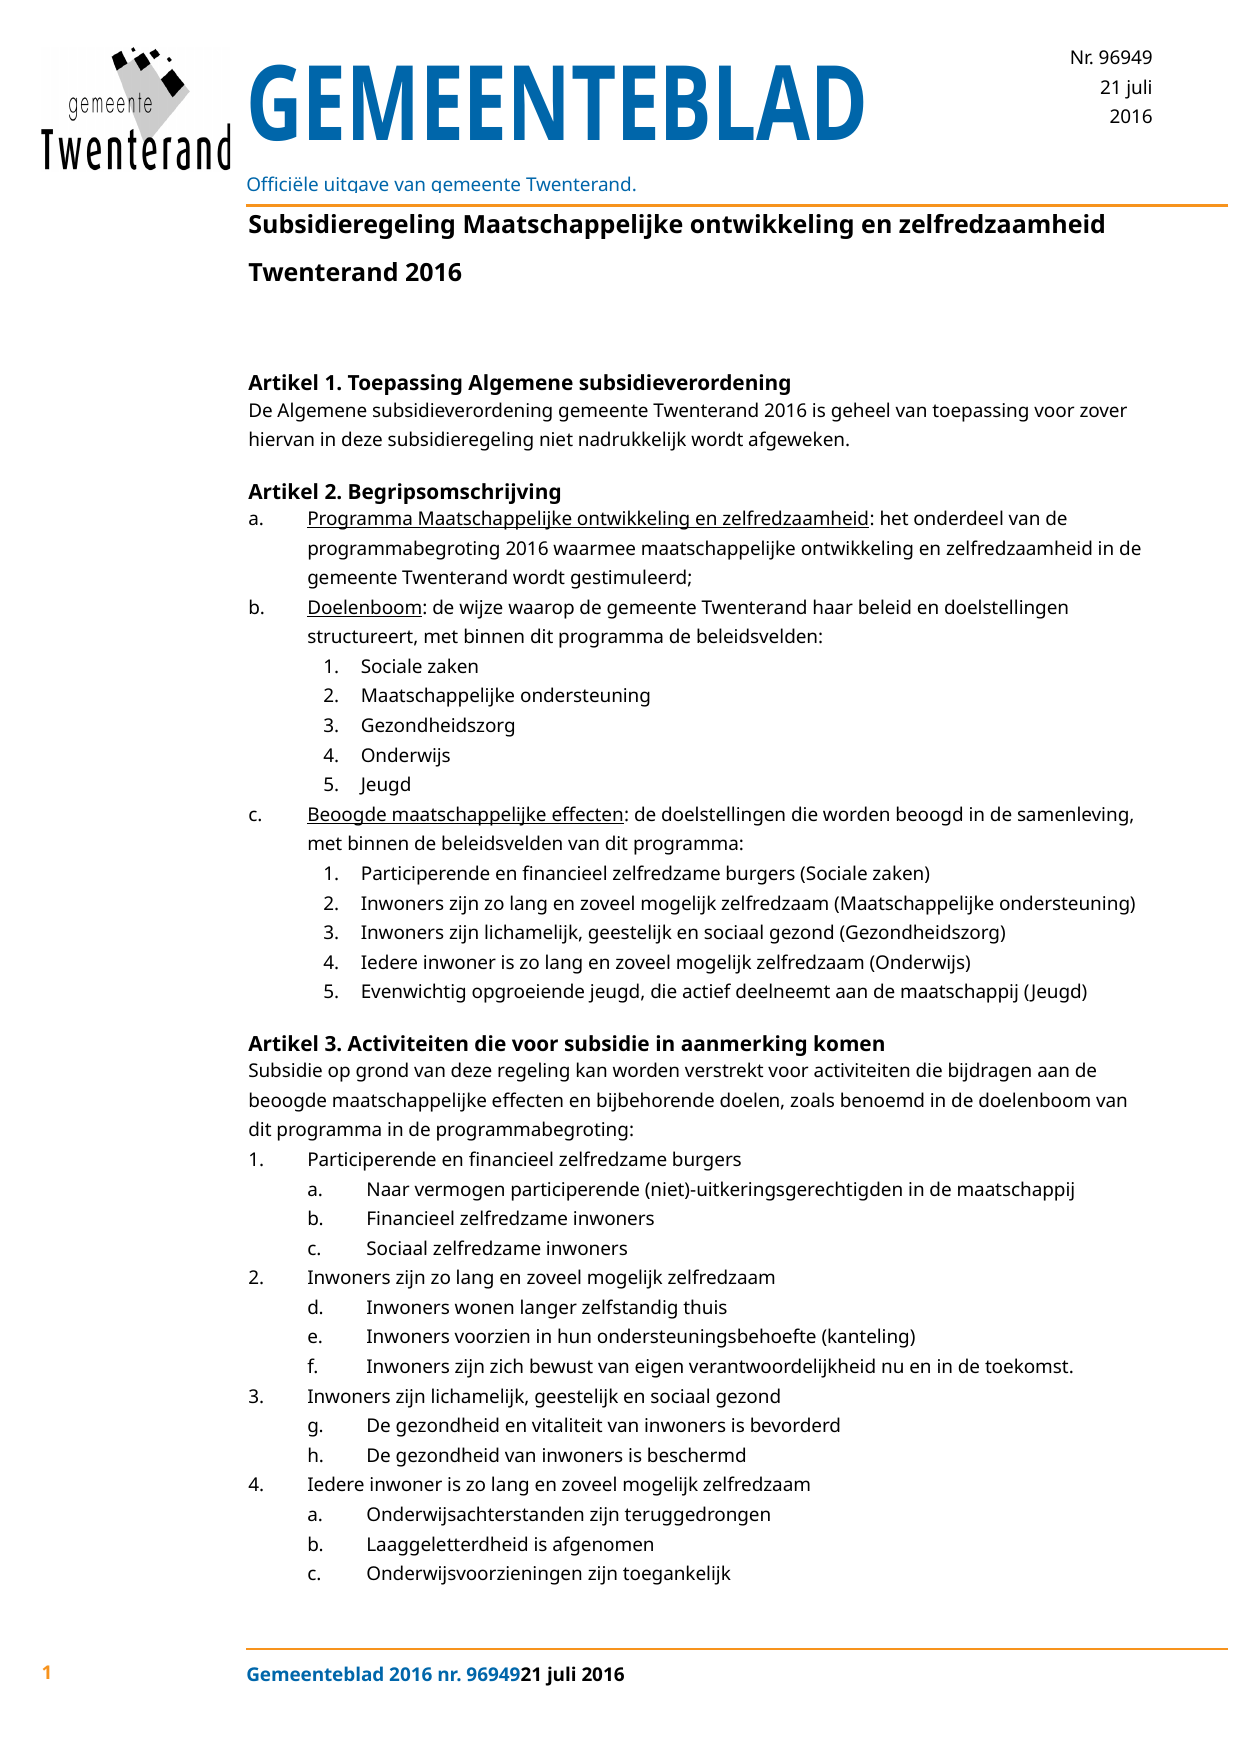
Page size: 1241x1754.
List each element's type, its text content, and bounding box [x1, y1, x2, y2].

list Financieel zelfredzame inwoners [307, 1205, 1152, 1231]
list Beoogde maatschappelijke effecten: de doelstellingen die worden beoogd in de samenleving, met binnen de beleidsvelden van dit programma: [248, 801, 1152, 856]
list Sociaal zelfredzame inwoners [307, 1235, 1152, 1261]
list Inwoners zijn lichamelijk, geestelijk en sociaal gezond [248, 1383, 1152, 1408]
list Onderwijsvoorzieningen zijn toegankelijk [307, 1560, 1152, 1586]
list Onderwijs [323, 742, 1152, 768]
list Gezondheidszorg [323, 712, 1152, 738]
text Artikel 3. Activiteiten die voor subsidie in aanmerking komen [248, 1029, 1152, 1057]
list Inwoners zijn lichamelijk, geestelijk en sociaal gezond (Gezondheidszorg) [323, 919, 1152, 945]
list Sociale zaken [323, 653, 1152, 679]
list Iedere inwoner is zo lang en zoveel mogelijk zelfredzaam (Onderwijs) [323, 949, 1152, 975]
text Artikel 1. Toepassing Algemene subsidieverordening [248, 368, 1152, 397]
list De gezondheid en vitaliteit van inwoners is bevorderd [307, 1412, 1152, 1438]
list Iedere inwoner is zo lang en zoveel mogelijk zelfredzaam [248, 1472, 1152, 1497]
list Doelenboom: de wijze waarop de gemeente Twenterand haar beleid en doelstellingen structureert, met binnen dit programma de beleidsvelden: [248, 594, 1152, 649]
list Inwoners zijn zo lang en zoveel mogelijk zelfredzaam (Maatschappelijke ondersteuning) [323, 890, 1152, 916]
text Artikel 2. Begripsomschrijving [248, 477, 1152, 505]
list Naar vermogen participerende (niet)-uitkeringsgerechtigden in de maatschappij [307, 1176, 1152, 1201]
list Participerende en financieel zelfredzame burgers (Sociale zaken) [323, 860, 1152, 886]
list Onderwijsachterstanden zijn teruggedrongen [307, 1501, 1152, 1527]
text De Algemene subsidieverordening gemeente Twenterand 2016 is geheel van toepassing voor zover hiervan in deze subsidieregeling niet nadrukkelijk wordt afgeweken. [248, 397, 1152, 452]
list Inwoners voorzien in hun ondersteuningsbehoefte (kanteling) [307, 1324, 1152, 1349]
list Inwoners zijn zo lang en zoveel mogelijk zelfredzaam [248, 1264, 1152, 1290]
list Maatschappelijke ondersteuning [323, 683, 1152, 708]
list Laaggeletterdheid is afgenomen [307, 1531, 1152, 1556]
list Inwoners zijn zich bewust van eigen verantwoordelijkheid nu en in de toekomst. [307, 1353, 1152, 1379]
list Jeugd [323, 771, 1152, 797]
list Participerende en financieel zelfredzame burgers [248, 1146, 1152, 1172]
list Inwoners wonen langer zelfstandig thuis [307, 1294, 1152, 1320]
text Subsidie op grond van deze regeling kan worden verstrekt voor activiteiten die bijdragen aan de beoogde maatschappelijke effecten en bijbehorende doelen, zoals benoemd in de doelenboom van dit programma in de programmabegroting: [248, 1057, 1152, 1142]
text Subsidieregeling Maatschappelijke ontwikkeling en zelfredzaamheid Twenterand 2016 [248, 207, 1152, 288]
picture [41, 47, 231, 172]
list De gezondheid van inwoners is beschermd [307, 1442, 1152, 1468]
list Evenwichtig opgroeiende jeugd, die actief deelneemt aan de maatschappij (Jeugd) [323, 978, 1152, 1004]
list Programma Maatschappelijke ontwikkeling en zelfredzaamheid: het onderdeel van de programmabegroting 2016 waarmee maatschappelijke ontwikkeling en zelfredzaamheid in de gemeente Twenterand wordt gestimuleerd; [248, 505, 1152, 590]
